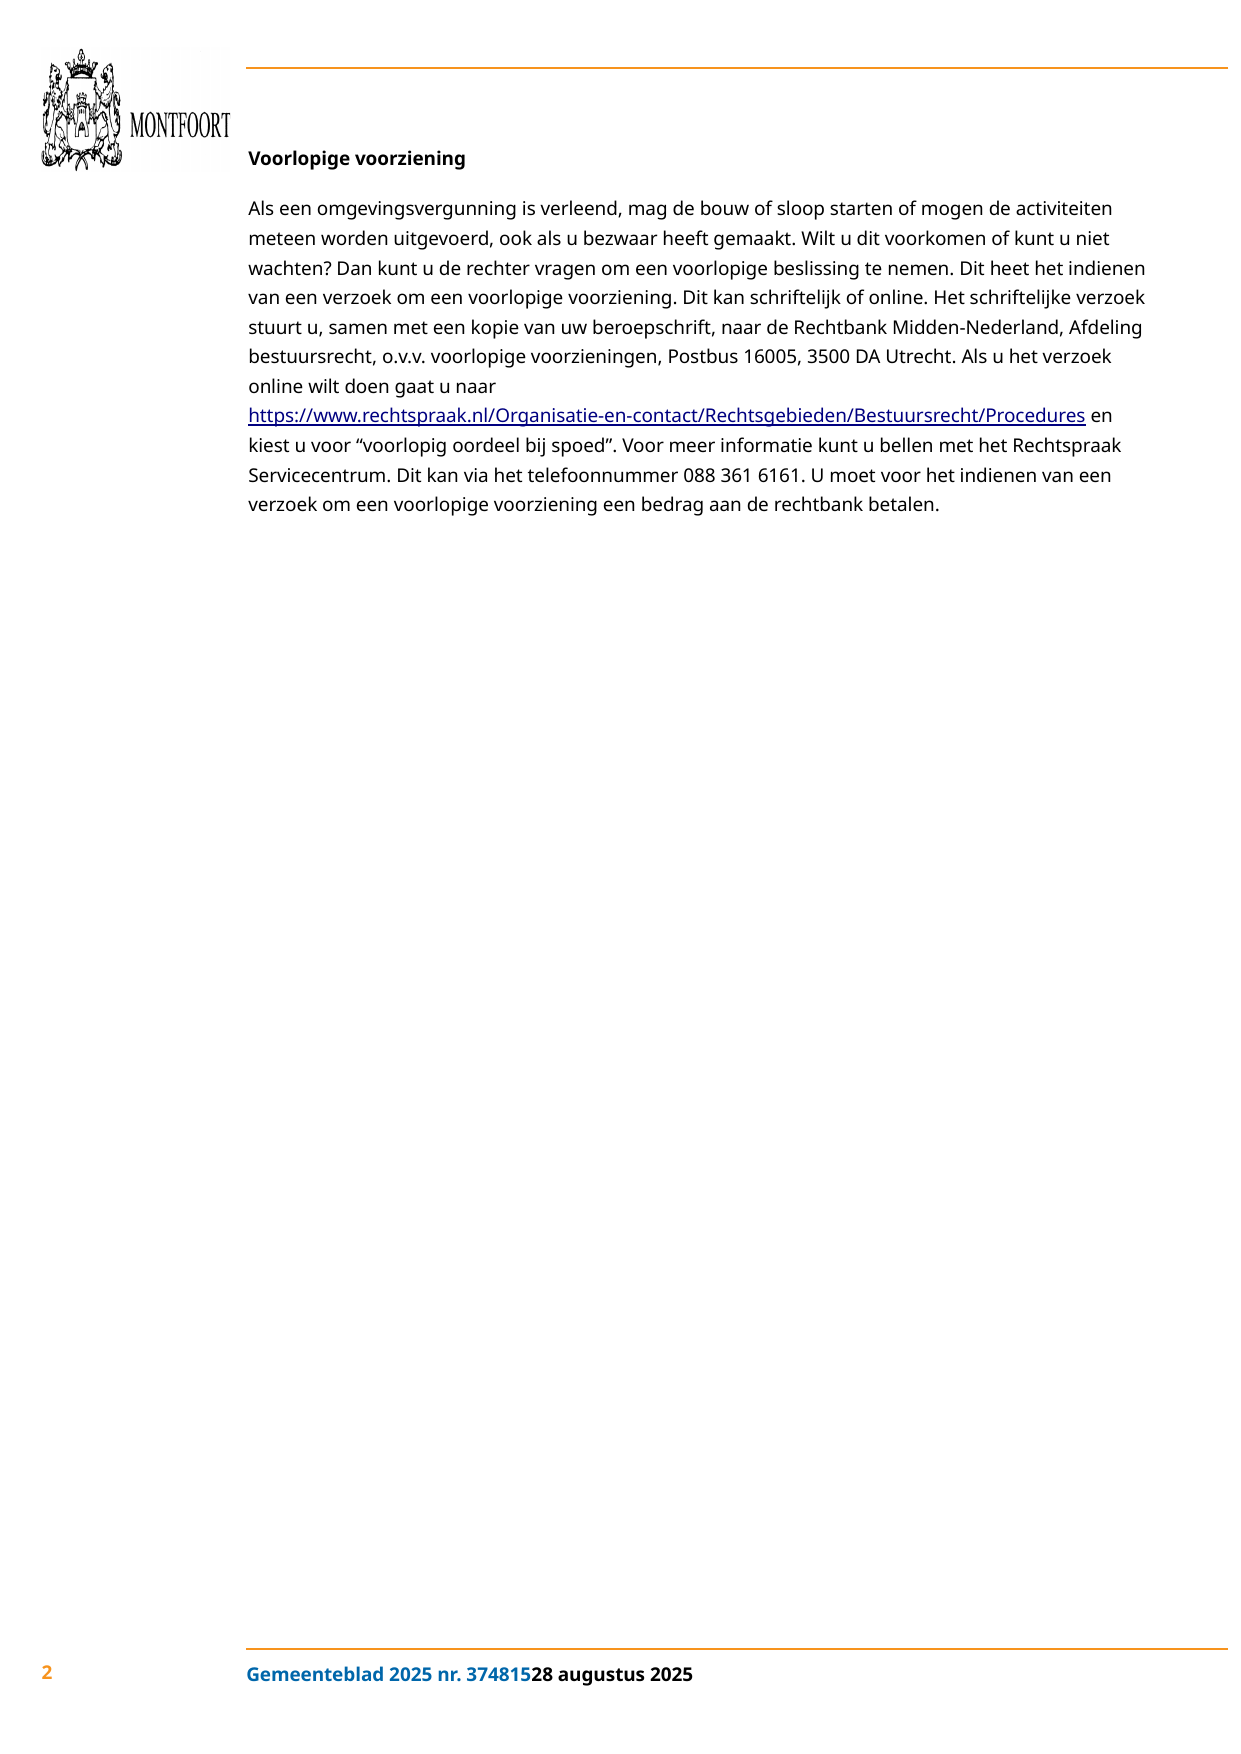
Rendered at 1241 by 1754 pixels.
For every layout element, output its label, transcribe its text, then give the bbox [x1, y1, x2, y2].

text Voorlopige voorziening [248, 145, 1152, 171]
picture [41, 47, 231, 172]
text Als een omgevingsvergunning is verleend, mag de bouw of sloop starten of mogen de activiteiten meteen worden uitgevoerd, ook als u bezwaar heeft gemaakt. Wilt u dit voorkomen of kunt u niet wachten? Dan kunt u de rechter vragen om een voorlopige beslissing te nemen. Dit heet het indienen van een verzoek om een voorlopige voorziening. Dit kan schriftelijk of online. Het schriftelijke verzoek stuurt u, samen met een kopie van uw beroepschrift, naar de Rechtbank Midden-Nederland, Afdeling bestuursrecht, o.v.v. voorlopige voorzieningen, Postbus 16005, 3500 DA Utrecht. Als u het verzoek online wilt doen gaat u naar https://www.rechtspraak.nl/Organisatie-en-contact/Rechtsgebieden/Bestuursrecht/Procedures en kiest u voor “voorlopig oordeel bij spoed”. Voor meer informatie kunt u bellen met het Rechtspraak Servicecentrum. Dit kan via het telefoonnummer 088 361 6161. U moet voor het indienen van een verzoek om een voorlopige voorziening een bedrag aan de rechtbank betalen. [248, 196, 1152, 517]
